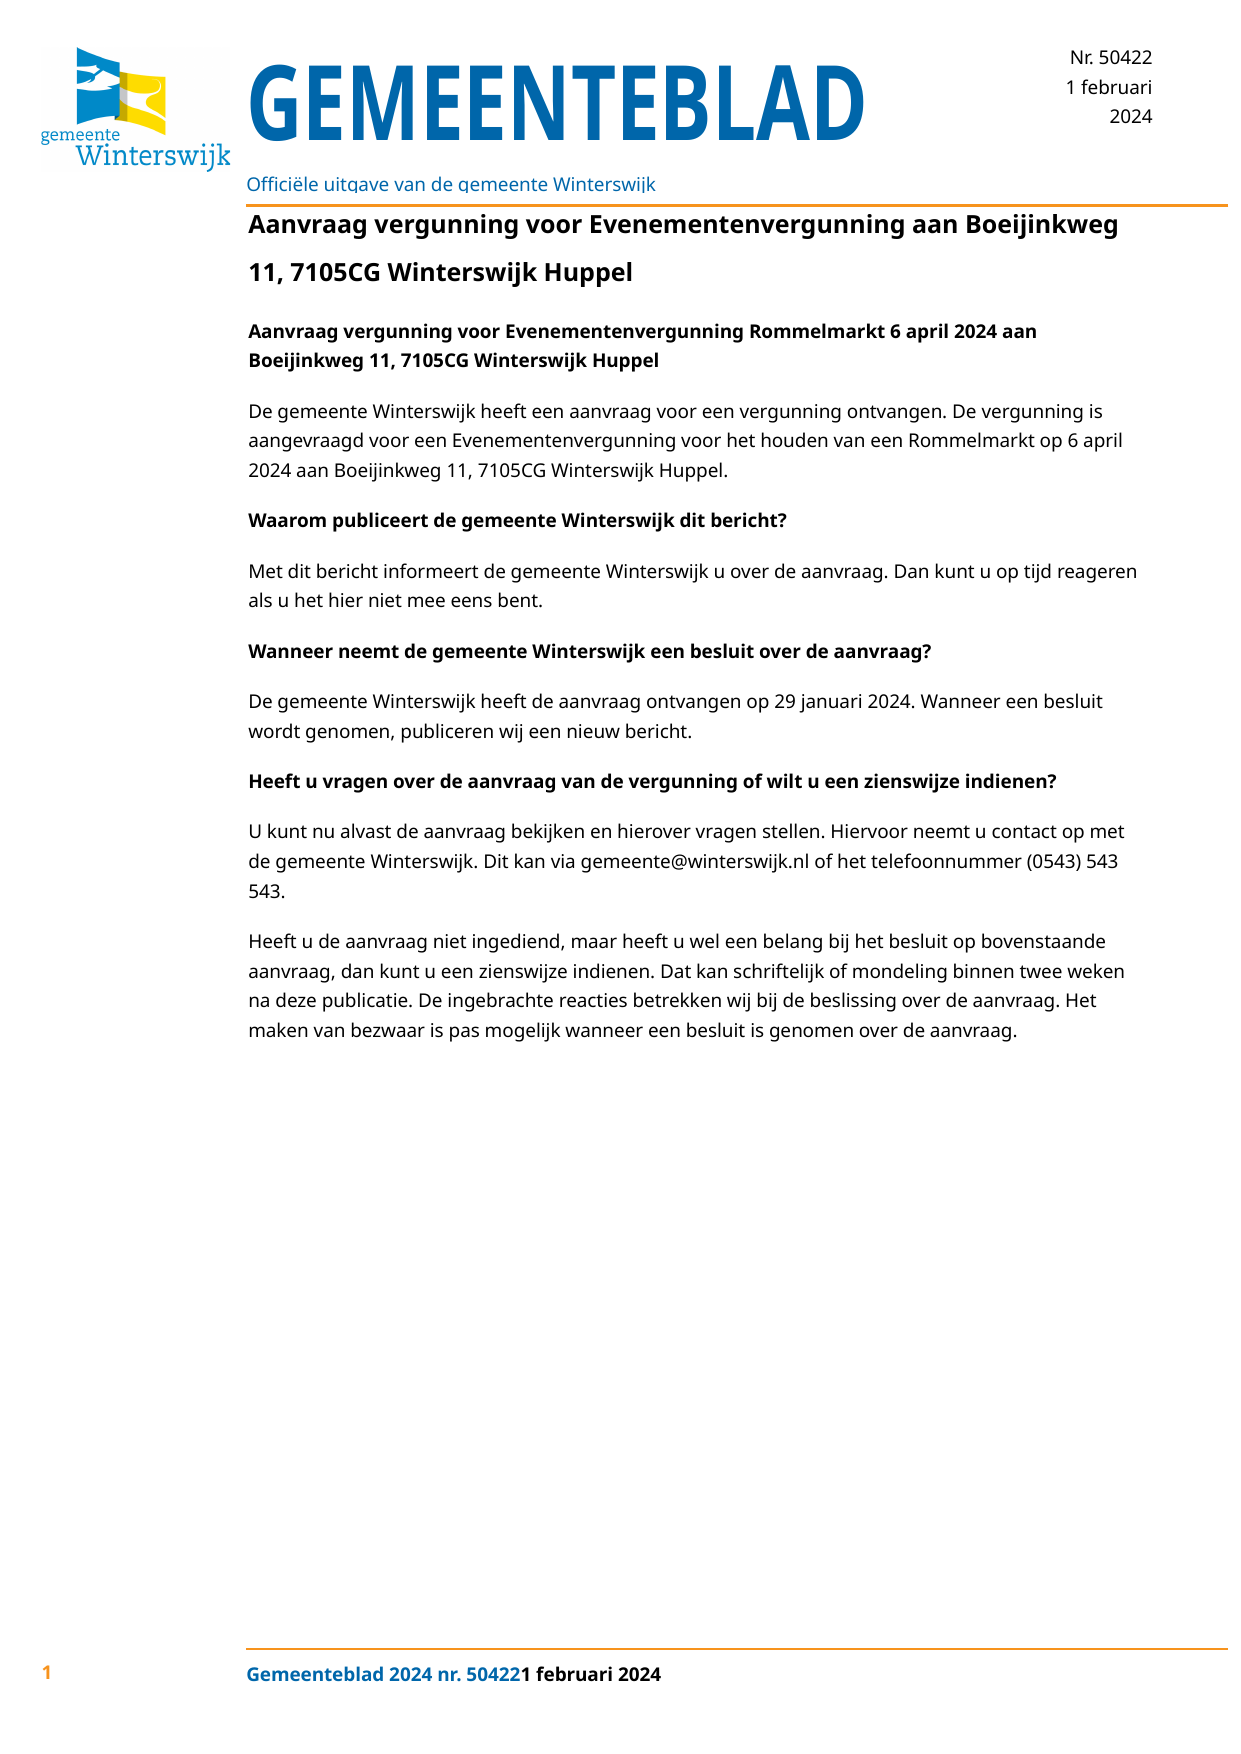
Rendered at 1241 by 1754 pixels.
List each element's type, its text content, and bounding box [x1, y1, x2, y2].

text U kunt nu alvast de aanvraag bekijken en hierover vragen stellen. Hiervoor neemt u contact op met de gemeente Winterswijk. Dit kan via gemeente@winterswijk.nl of het telefoonnummer (0543) 543 543. [248, 819, 1152, 904]
text Heeft u de aanvraag niet ingediend, maar heeft u wel een belang bij het besluit op bovenstaande aanvraag, dan kunt u een zienswijze indienen. Dat kan schriftelijk of mondeling binnen twee weken na deze publicatie. De ingebrachte reacties betrekken wij bij de beslissing over de aanvraag. Het maken van bezwaar is pas mogelijk wanneer een besluit is genomen over de aanvraag. [248, 928, 1152, 1043]
text De gemeente Winterswijk heeft de aanvraag ontvangen op 29 januari 2024. Wanneer een besluit wordt genomen, publiceren wij een nieuw bericht. [248, 688, 1152, 744]
picture [41, 47, 231, 172]
text Aanvraag vergunning voor Evenementenvergunning Rommelmarkt 6 april 2024 aan Boeijinkweg 11, 7105CG Winterswijk Huppel [248, 318, 1152, 373]
text Aanvraag vergunning voor Evenementenvergunning aan Boeijinkweg 11, 7105CG Winterswijk Huppel [248, 207, 1152, 288]
text Waarom publiceert de gemeente Winterswijk dit bericht? [248, 507, 1152, 533]
text Heeft u vragen over de aanvraag van de vergunning of wilt u een zienswijze indienen? [248, 768, 1152, 794]
picture [225, 153, 231, 162]
text Wanneer neemt de gemeente Winterswijk een besluit over de aanvraag? [248, 638, 1152, 664]
text Met dit bericht informeert de gemeente Winterswijk u over de aanvraag. Dan kunt u op tijd reageren als u het hier niet mee eens bent. [248, 558, 1152, 613]
text De gemeente Winterswijk heeft een aanvraag voor een vergunning ontvangen. De vergunning is aangevraagd voor een Evenementenvergunning voor het houden van een Rommelmarkt op 6 april 2024 aan Boeijinkweg 11, 7105CG Winterswijk Huppel. [248, 398, 1152, 483]
